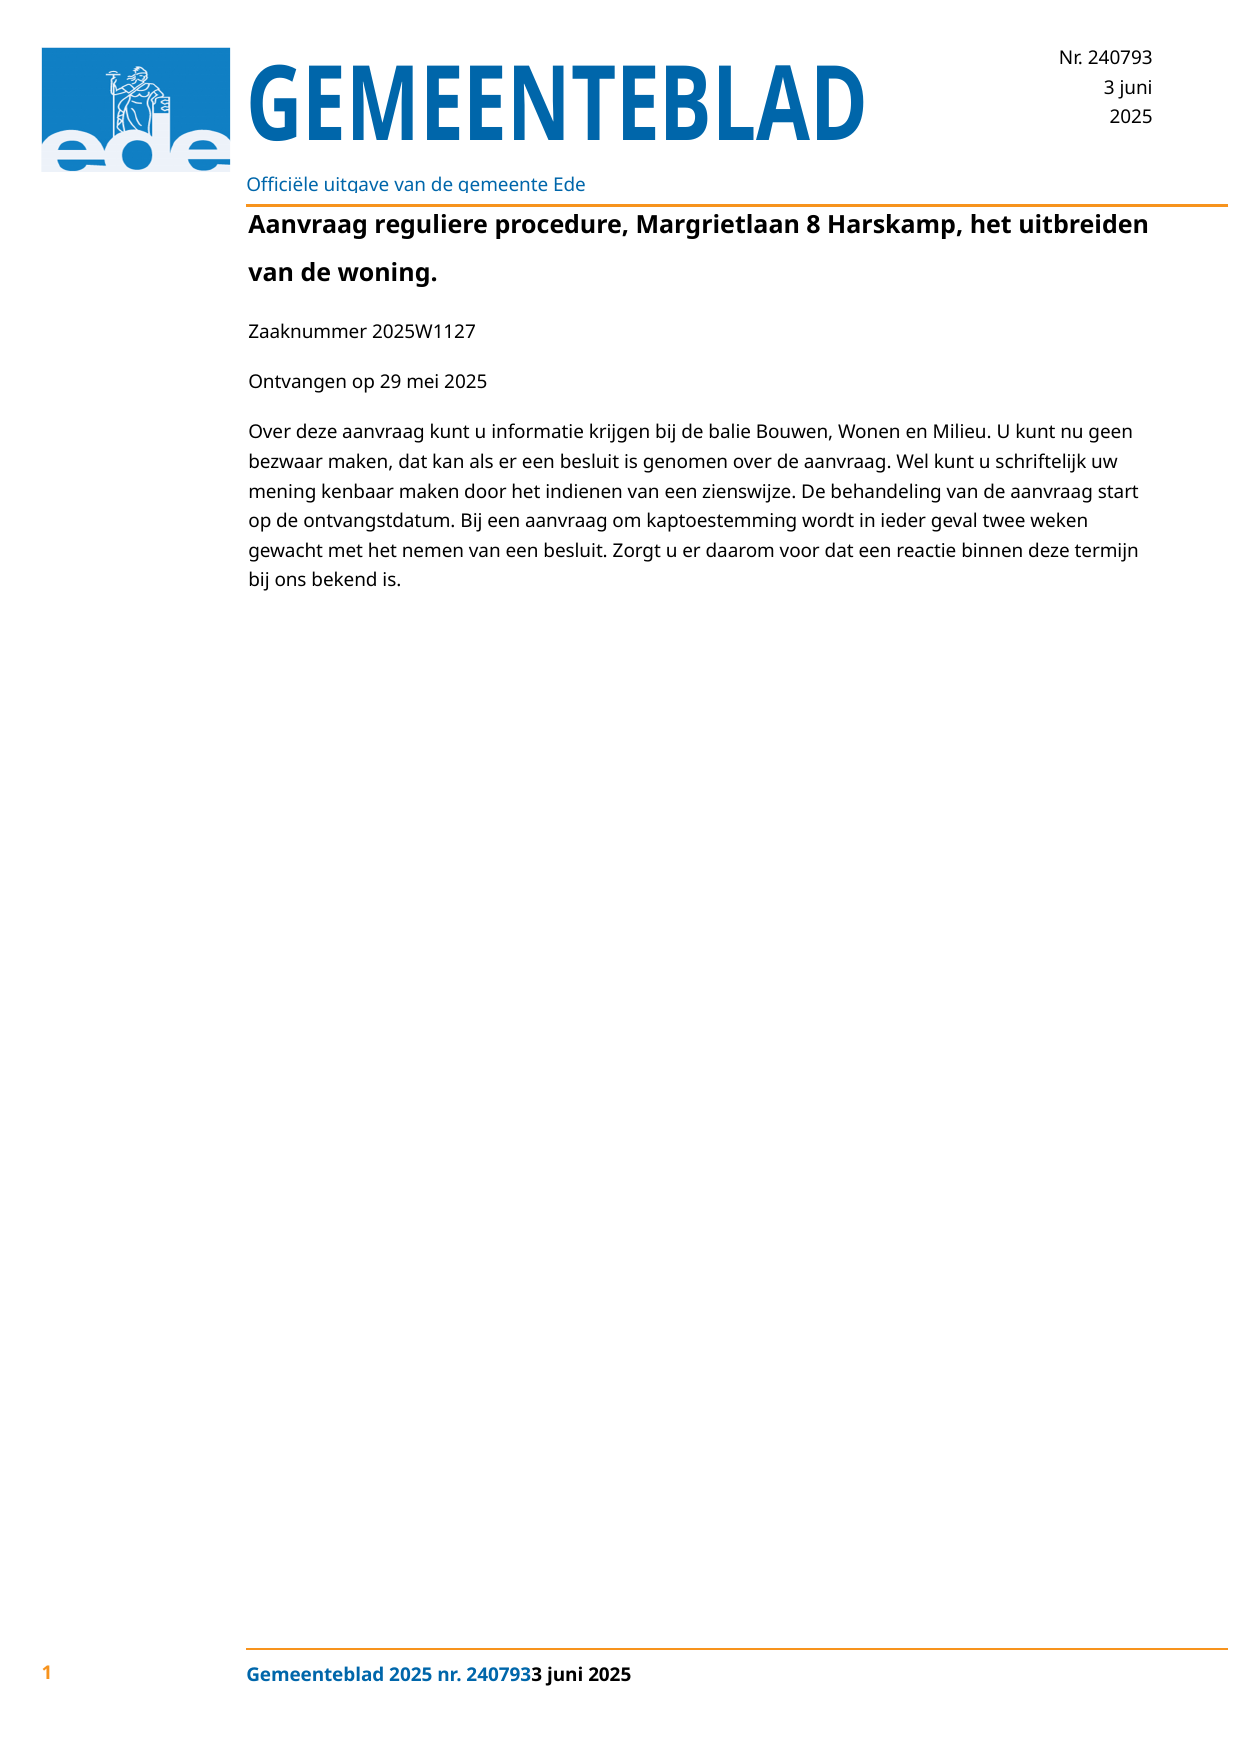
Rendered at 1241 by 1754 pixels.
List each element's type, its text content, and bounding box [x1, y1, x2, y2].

text Aanvraag reguliere procedure, Margrietlaan 8 Harskamp, het uitbreiden van de woning. [248, 207, 1152, 288]
text Over deze aanvraag kunt u informatie krijgen bij de balie Bouwen, Wonen en Milieu. U kunt nu geen bezwaar maken, dat kan als er een besluit is genomen over de aanvraag. Wel kunt u schriftelijk uw mening kenbaar maken door het indienen van een zienswijze. De behandeling van de aanvraag start op de ontvangstdatum. Bij een aanvraag om kaptoestemming wordt in ieder geval twee weken gewacht met het nemen van een besluit. Zorgt u er daarom voor dat een reactie binnen deze termijn bij ons bekend is. [248, 419, 1152, 592]
text Zaaknummer 2025W1127 [248, 318, 1152, 344]
text Ontvangen op 29 mei 2025 [248, 368, 1152, 394]
picture [41, 47, 231, 172]
